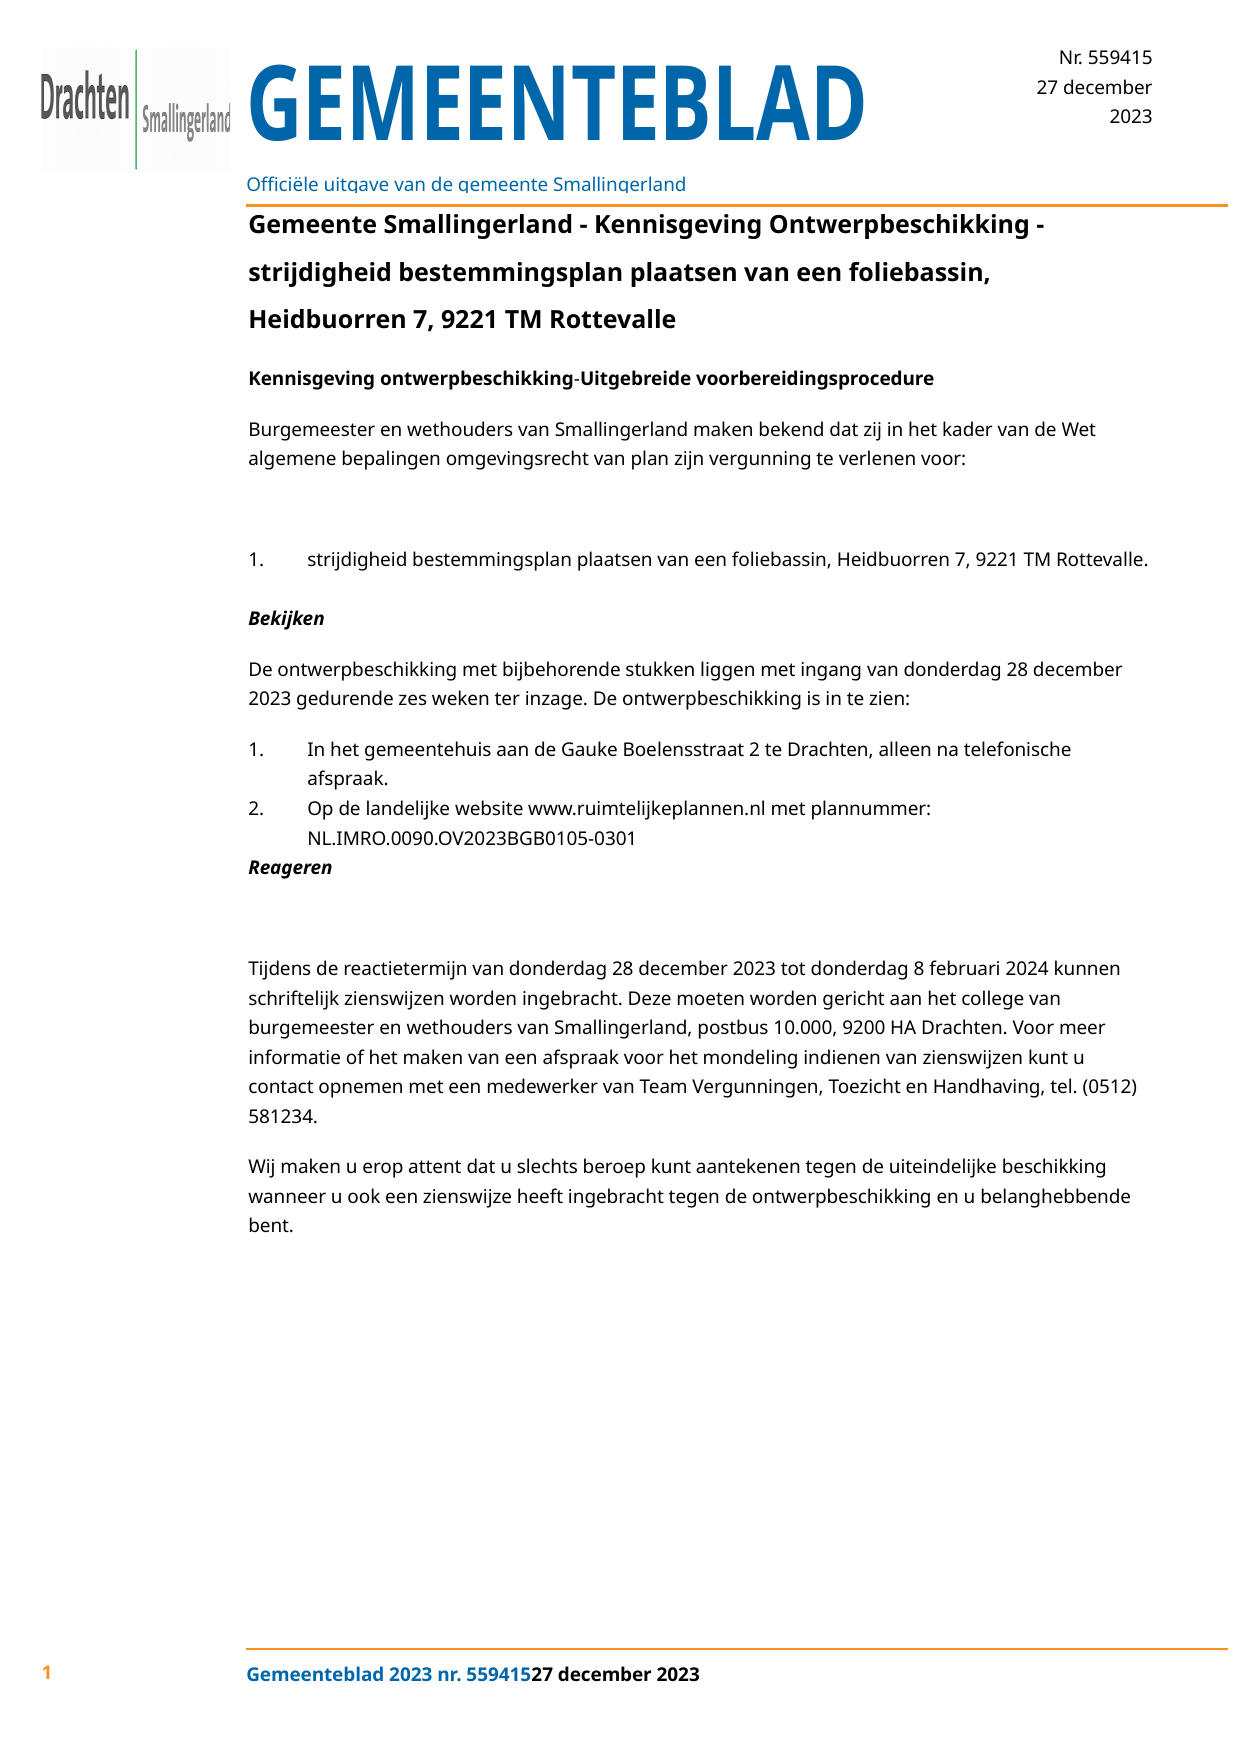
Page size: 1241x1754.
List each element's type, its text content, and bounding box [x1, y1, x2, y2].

text De ontwerpbeschikking met bijbehorende stukken liggen met ingang van donderdag 28 december 2023 gedurende zes weken ter inzage. De ontwerpbeschikking is in te zien: [248, 656, 1152, 711]
text Bekijken [248, 606, 1152, 631]
text Tijdens de reactietermijn van donderdag 28 december 2023 tot donderdag 8 februari 2024 kunnen schriftelijk zienswijzen worden ingebracht. Deze moeten worden gericht aan het college van burgemeester en wethouders van Smallingerland, postbus 10.000, 9200 HA Drachten. Voor meer informatie of het maken van een afspraak voor het mondeling indienen van zienswijzen kunt u contact opnemen met een medewerker van Team Vergunningen, Toezicht en Handhaving, tel. (0512) 581234. [248, 955, 1152, 1129]
text Wij maken u erop attent dat u slechts beroep kunt aantekenen tegen de uiteindelijke beschikking wanneer u ook een zienswijze heeft ingebracht tegen de ontwerpbeschikking en u belanghebbende bent. [248, 1153, 1152, 1238]
text Burgemeester en wethouders van Smallingerland maken bekend dat zij in het kader van de Wet algemene bepalingen omgevingsrecht van plan zijn vergunning te verlenen voor: [248, 416, 1152, 471]
list In het gemeentehuis aan de Gauke Boelensstraat 2 te Drachten, alleen na telefonische afspraak. [248, 736, 1152, 791]
picture [41, 47, 231, 172]
list Op de landelijke website www.ruimtelijkeplannen.nl met plannummer: NL.IMRO.0090.OV2023BGB0105-0301 [248, 795, 1152, 850]
text Reageren [248, 854, 1152, 880]
text Gemeente Smallingerland - Kennisgeving Ontwerpbeschikking - strijdigheid bestemmingsplan plaatsen van een foliebassin, Heidbuorren 7, 9221 TM Rottevalle [248, 207, 1152, 336]
list strijdigheid bestemmingsplan plaatsen van een foliebassin, Heidbuorren 7, 9221 TM Rottevalle. [248, 546, 1152, 572]
text Kennisgeving ontwerpbeschikking-Uitgebreide voorbereidingsprocedure [248, 366, 1152, 391]
